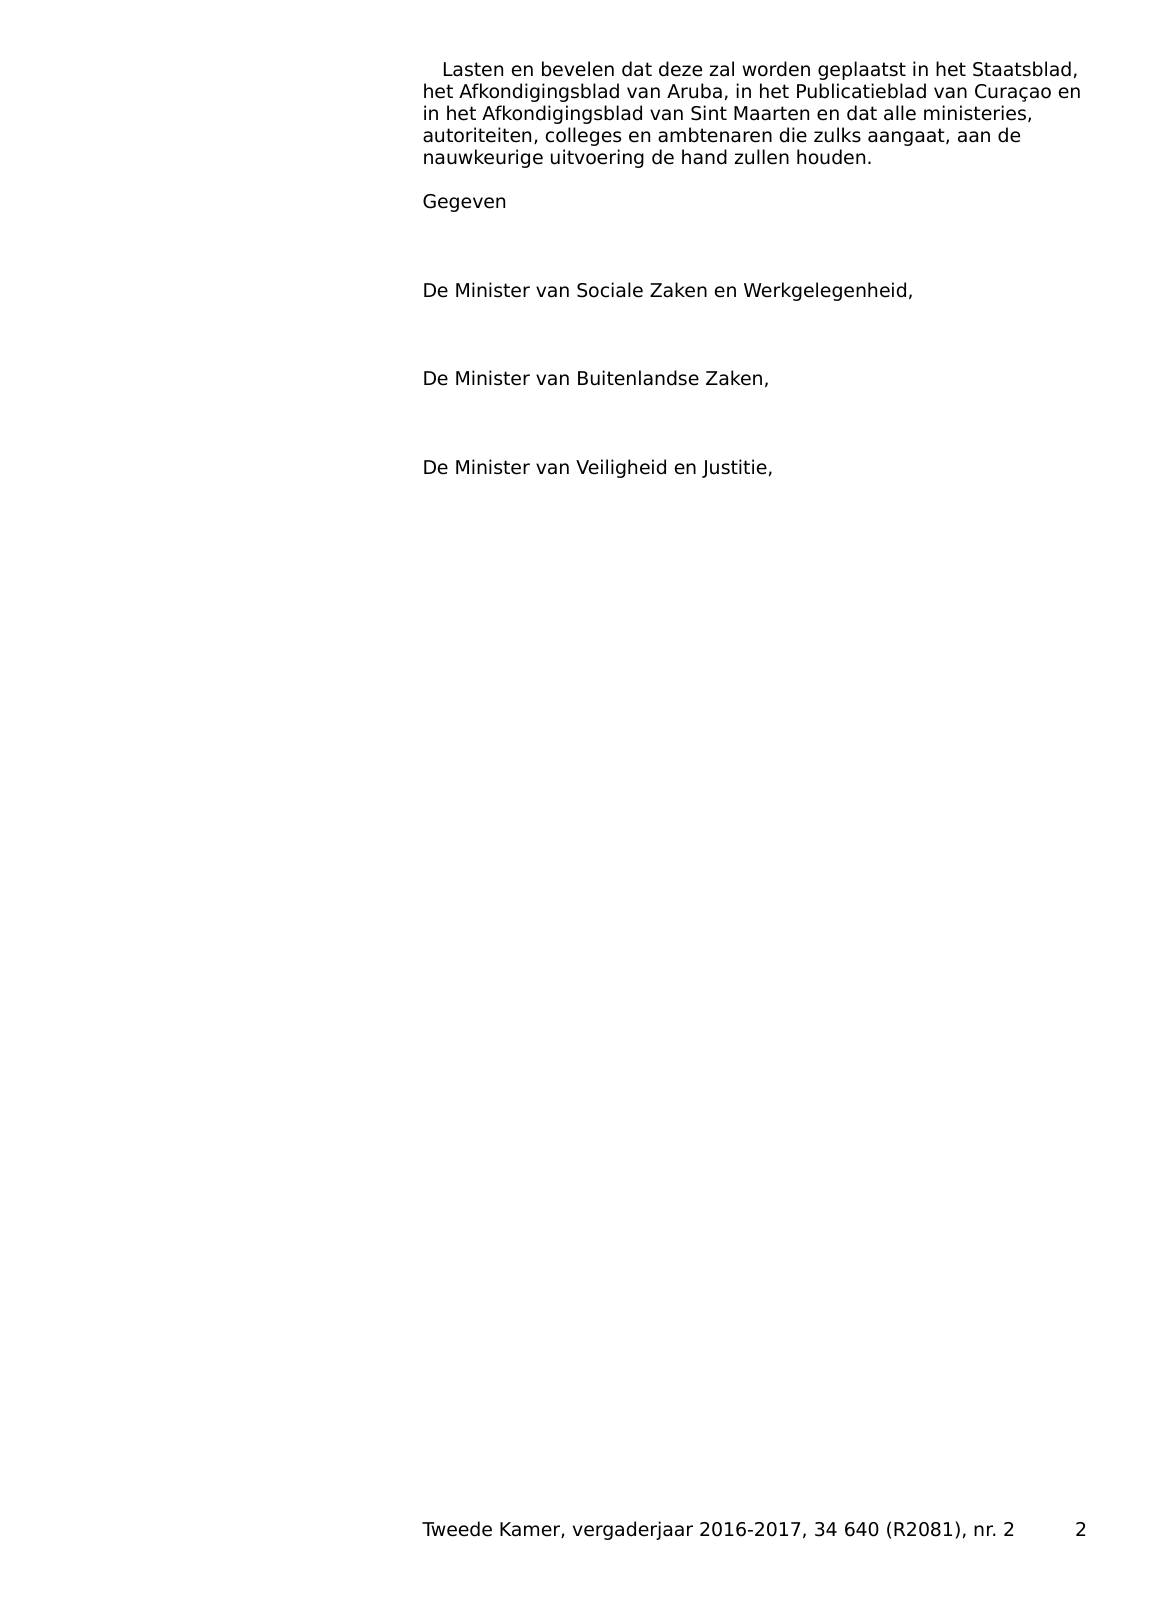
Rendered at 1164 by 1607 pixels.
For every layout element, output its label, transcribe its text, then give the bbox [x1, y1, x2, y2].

text Gegeven [422, 191, 1087, 213]
text De Minister van Veiligheid en Justitie, [422, 457, 1087, 479]
text De Minister van Buitenlandse Zaken, [422, 368, 1087, 390]
text De Minister van Sociale Zaken en Werkgelegenheid, [422, 280, 1087, 302]
text Lasten en bevelen dat deze zal worden geplaatst in het Staatsblad, het Afkondigingsblad van Aruba, in het Publicatieblad van Curaçao en in het Afkondigingsblad van Sint Maarten en dat alle ministeries, autoriteiten, colleges en ambtenaren die zulks aangaat, aan de nauwkeurige uitvoering de hand zullen houden. [422, 59, 1087, 169]
